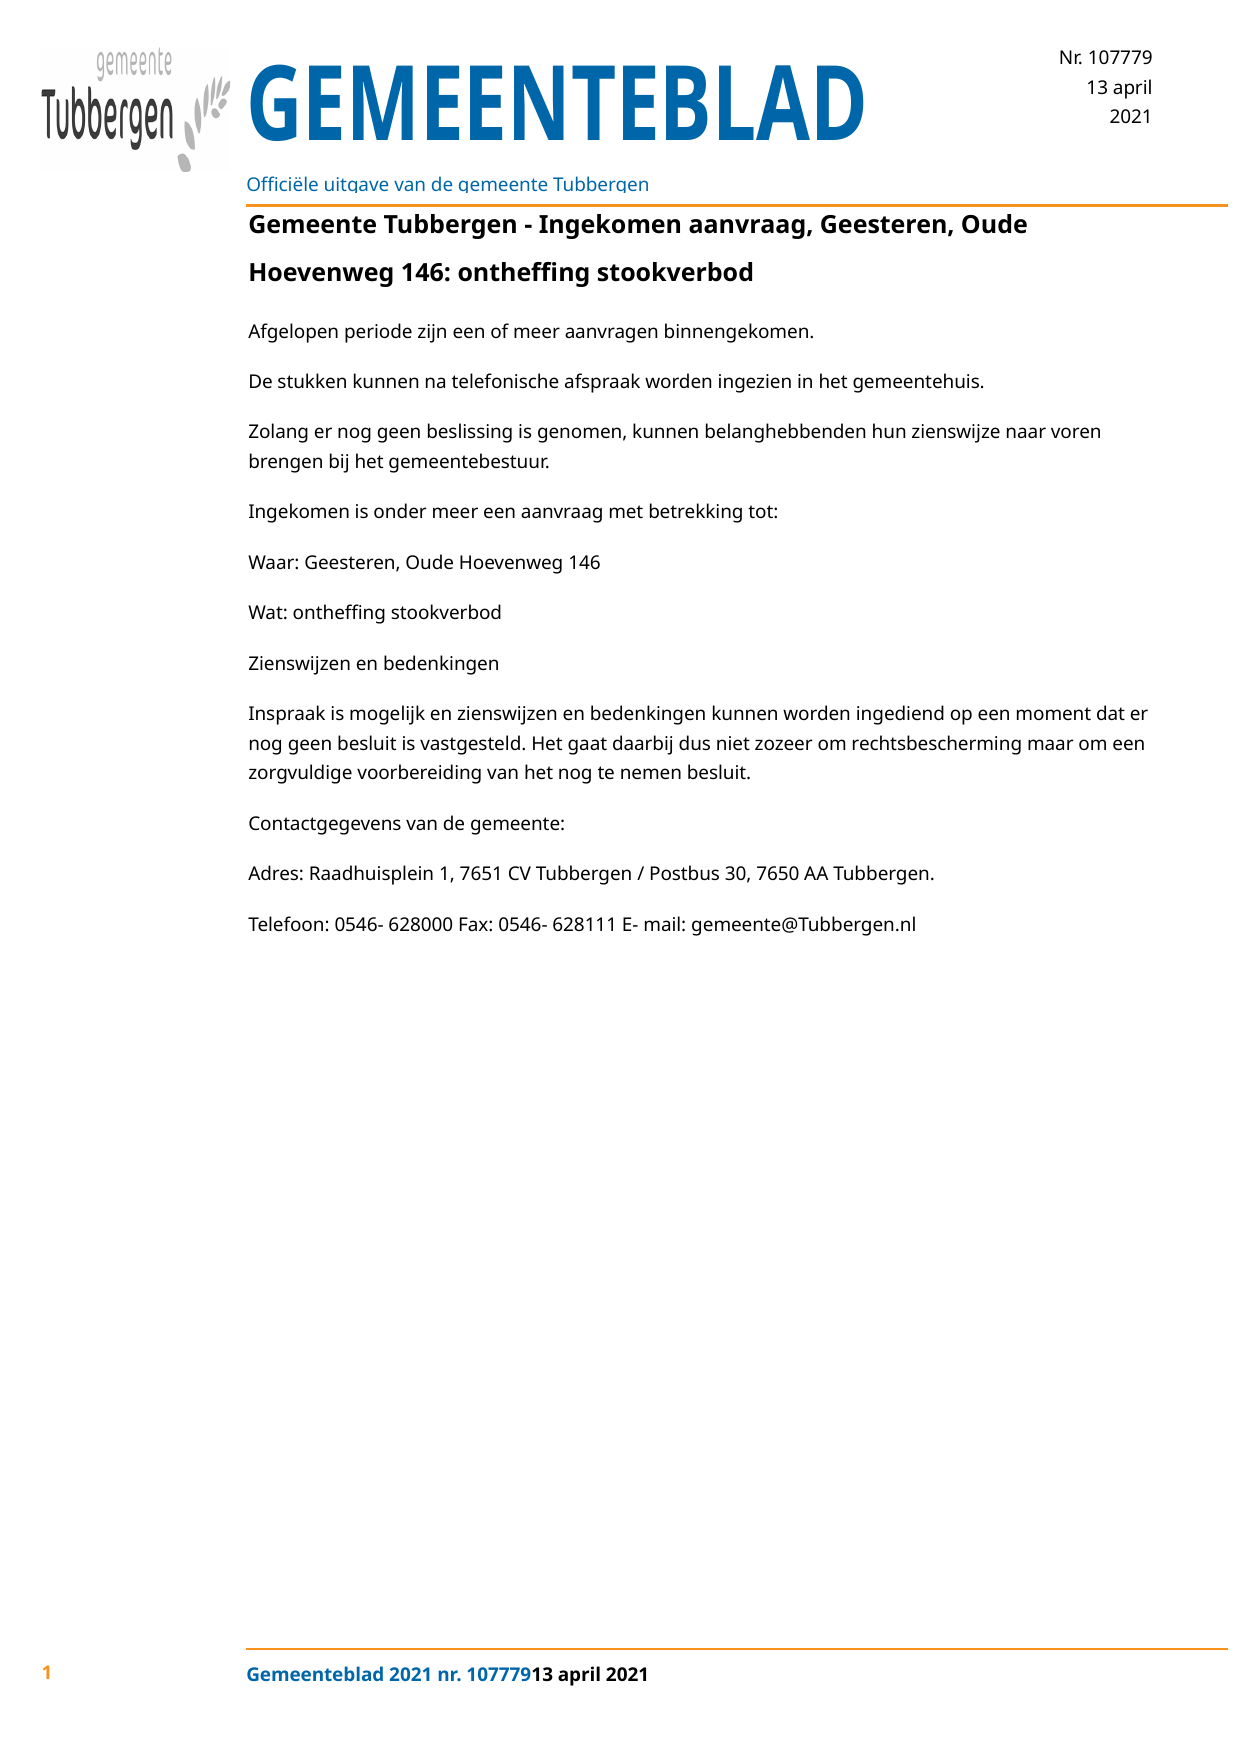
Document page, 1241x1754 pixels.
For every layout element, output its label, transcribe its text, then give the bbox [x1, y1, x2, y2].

text Wat: ontheffing stookverbod [248, 599, 1152, 625]
text Zienswijzen en bedenkingen [248, 650, 1152, 676]
text Adres: Raadhuisplein 1, 7651 CV Tubbergen / Postbus 30, 7650 AA Tubbergen. [248, 860, 1152, 886]
text Gemeente Tubbergen - Ingekomen aanvraag, Geesteren, Oude Hoevenweg 146: ontheffing stookverbod [248, 207, 1152, 288]
text Contactgegevens van de gemeente: [248, 810, 1152, 836]
text Waar: Geesteren, Oude Hoevenweg 146 [248, 549, 1152, 575]
picture [41, 47, 231, 172]
text Afgelopen periode zijn een of meer aanvragen binnengekomen. [248, 318, 1152, 344]
text Zolang er nog geen beslissing is genomen, kunnen belanghebbenden hun zienswijze naar voren brengen bij het gemeentebestuur. [248, 419, 1152, 474]
text Ingekomen is onder meer een aanvraag met betrekking tot: [248, 499, 1152, 524]
text Telefoon: 0546- 628000 Fax: 0546- 628111 E- mail: gemeente@Tubbergen.nl [248, 911, 1152, 937]
text De stukken kunnen na telefonische afspraak worden ingezien in het gemeentehuis. [248, 368, 1152, 394]
text Inspraak is mogelijk en zienswijzen en bedenkingen kunnen worden ingediend op een moment dat er nog geen besluit is vastgesteld. Het gaat daarbij dus niet zozeer om rechtsbescherming maar om een zorgvuldige voorbereiding van het nog te nemen besluit. [248, 700, 1152, 785]
